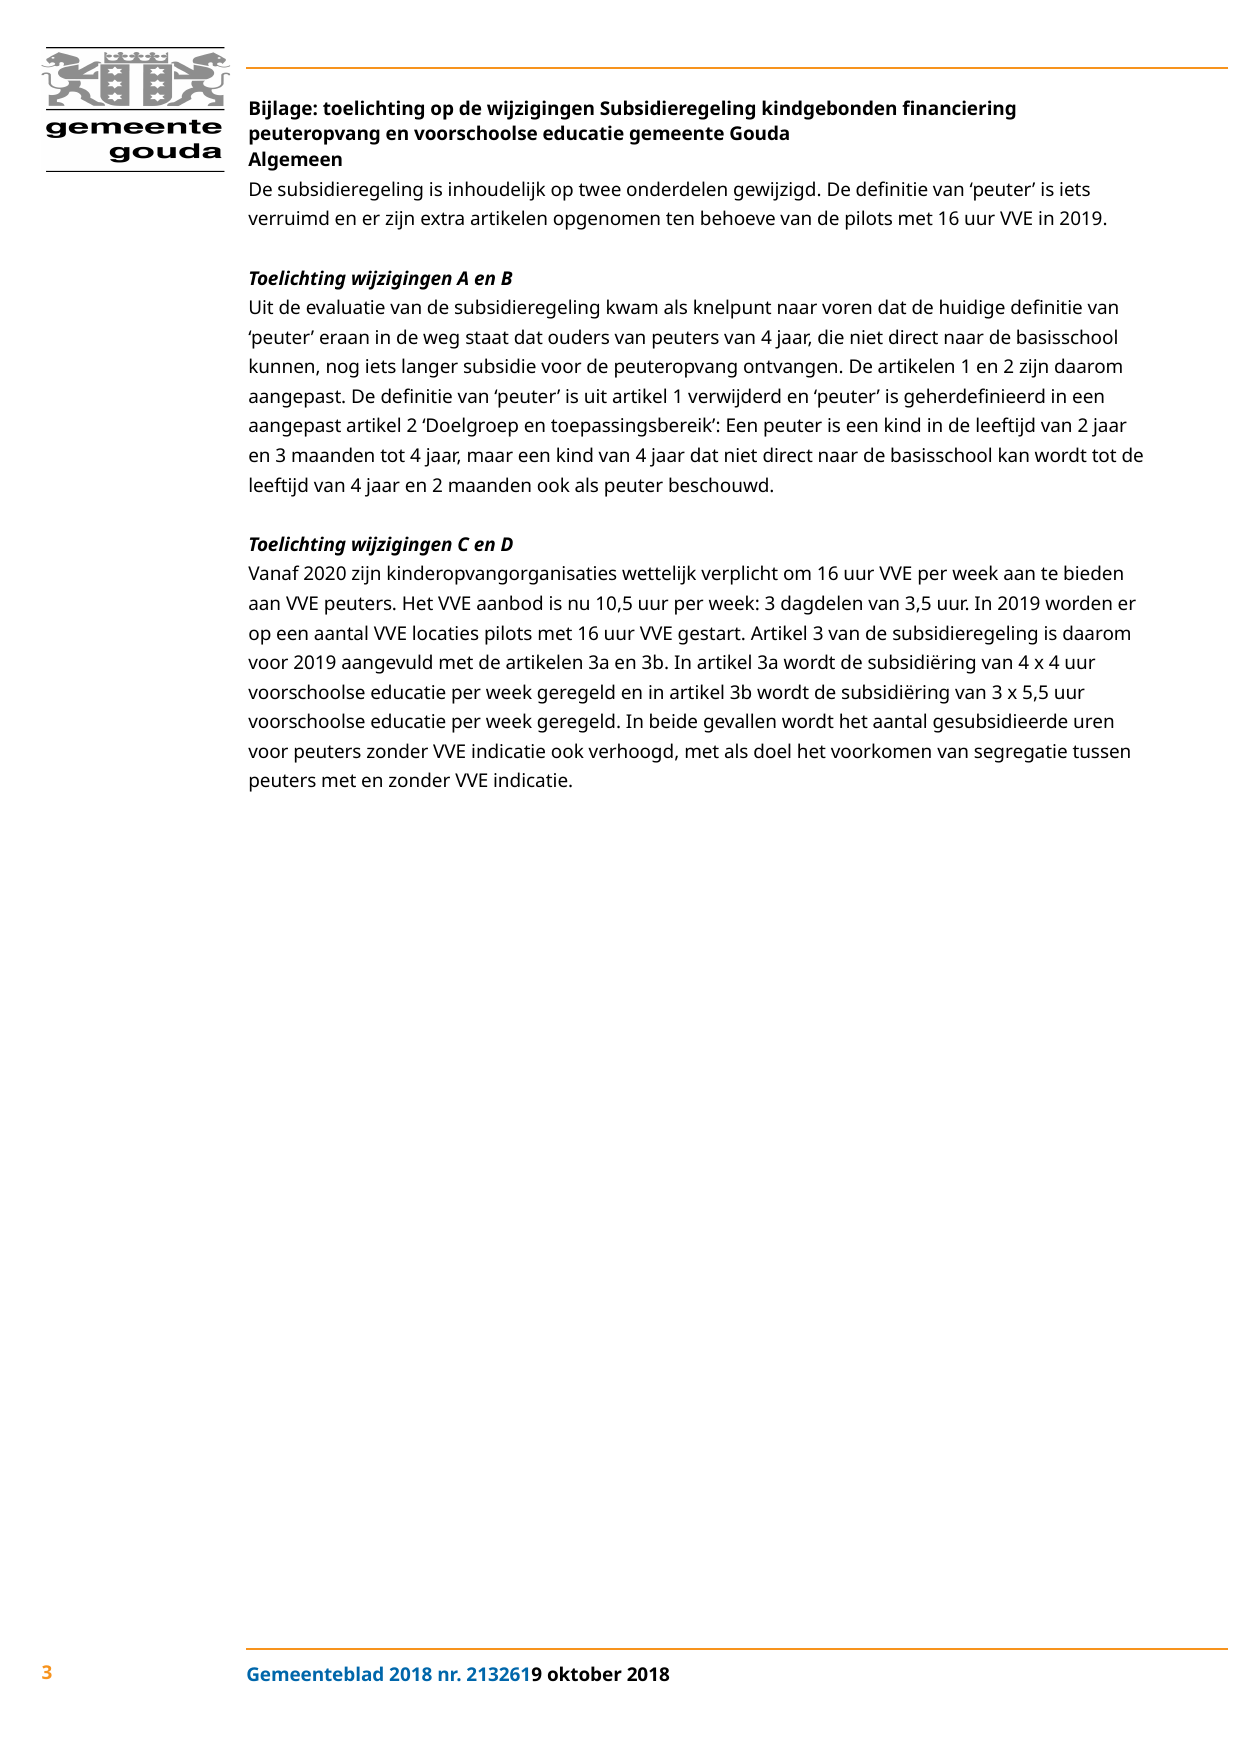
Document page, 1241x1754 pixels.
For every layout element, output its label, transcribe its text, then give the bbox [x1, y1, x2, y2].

text Bijlage: toelichting op de wijzigingen Subsidieregeling kindgebonden financiering peuteropvang en voorschoolse educatie gemeente Gouda [248, 95, 1152, 146]
text Toelichting wijzigingen A en B [248, 265, 1152, 290]
text Algemeen [248, 146, 1152, 172]
text Uit de evaluatie van de subsidieregeling kwam als knelpunt naar voren dat de huidige definitie van ‘peuter’ eraan in de weg staat dat ouders van peuters van 4 jaar, die niet direct naar de basisschool kunnen, nog iets langer subsidie voor de peuteropvang ontvangen. De artikelen 1 en 2 zijn daarom aangepast. De definitie van ‘peuter’ is uit artikel 1 verwijderd en ‘peuter’ is geherdefinieerd in een aangepast artikel 2 ‘Doelgroep en toepassingsbereik’: Een peuter is een kind in de leeftijd van 2 jaar en 3 maanden tot 4 jaar, maar een kind van 4 jaar dat niet direct naar de basisschool kan wordt tot de leeftijd van 4 jaar en 2 maanden ook als peuter beschouwd. [248, 294, 1152, 497]
picture [41, 47, 231, 172]
text Vanaf 2020 zijn kinderopvangorganisaties wettelijk verplicht om 16 uur VVE per week aan te bieden aan VVE peuters. Het VVE aanbod is nu 10,5 uur per week: 3 dagdelen van 3,5 uur. In 2019 worden er op een aantal VVE locaties pilots met 16 uur VVE gestart. Artikel 3 van de subsidieregeling is daarom voor 2019 aangevuld met de artikelen 3a en 3b. In artikel 3a wordt de subsidiëring van 4 x 4 uur voorschoolse educatie per week geregeld en in artikel 3b wordt de subsidiëring van 3 x 5,5 uur voorschoolse educatie per week geregeld. In beide gevallen wordt het aantal gesubsidieerde uren voor peuters zonder VVE indicatie ook verhoogd, met als doel het voorkomen van segregatie tussen peuters met en zonder VVE indicatie. [248, 561, 1152, 793]
text Toelichting wijzigingen C en D [248, 531, 1152, 557]
text De subsidieregeling is inhoudelijk op twee onderdelen gewijzigd. De definitie van ‘peuter’ is iets verruimd en er zijn extra artikelen opgenomen ten behoeve van de pilots met 16 uur VVE in 2019. [248, 176, 1152, 231]
